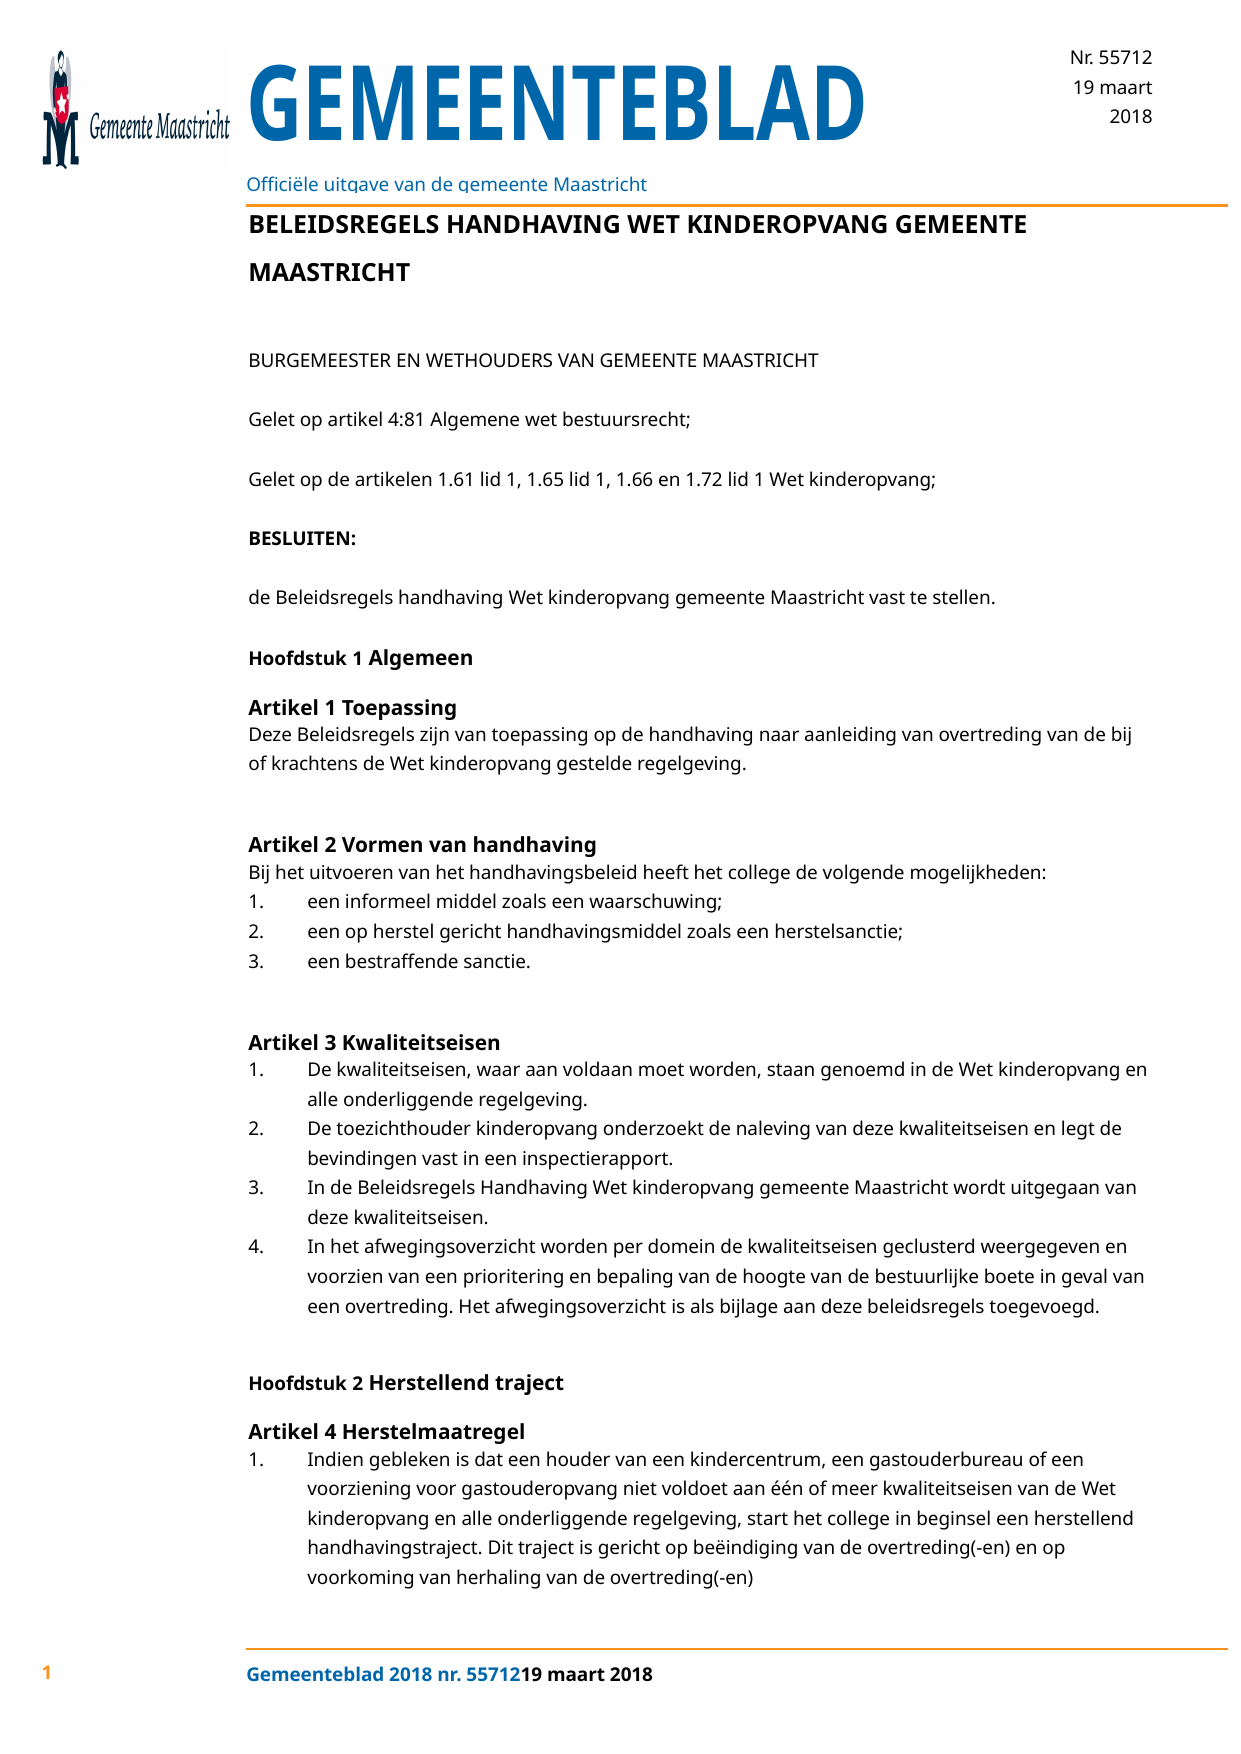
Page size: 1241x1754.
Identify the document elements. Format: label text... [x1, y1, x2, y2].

text Gelet op artikel 4:81 Algemene wet bestuursrecht; [248, 407, 1152, 432]
text BELEIDSREGELS HANDHAVING WET KINDEROPVANG GEMEENTE MAASTRICHT [248, 207, 1152, 288]
text Bij het uitvoeren van het handhavingsbeleid heeft het college de volgende mogelijkheden: [248, 859, 1152, 885]
text Deze Beleidsregels zijn van toepassing op de handhaving naar aanleiding van overtreding van de bij of krachtens de Wet kinderopvang gestelde regelgeving. [248, 721, 1152, 776]
list In het afwegingsoverzicht worden per domein de kwaliteitseisen geclusterd weergegeven en voorzien van een prioritering en bepaling van de hoogte van de bestuurlijke boete in geval van een overtreding. Het afwegingsoverzicht is als bijlage aan deze beleidsregels toegevoegd. [248, 1234, 1152, 1319]
list De toezichthouder kinderopvang onderzoekt de naleving van deze kwaliteitseisen en legt de bevindingen vast in een inspectierapport. [248, 1115, 1152, 1171]
text Artikel 1 Toepassing [248, 693, 1152, 721]
text BESLUITEN: [248, 525, 1152, 551]
text BURGEMEESTER EN WETHOUDERS VAN GEMEENTE MAASTRICHT [248, 347, 1152, 373]
text Gelet op de artikelen 1.61 lid 1, 1.65 lid 1, 1.66 en 1.72 lid 1 Wet kinderopvang; [248, 466, 1152, 492]
list In de Beleidsregels Handhaving Wet kinderopvang gemeente Maastricht wordt uitgegaan van deze kwaliteitseisen. [248, 1174, 1152, 1230]
list een op herstel gericht handhavingsmiddel zoals een herstelsanctie; [248, 918, 1152, 944]
text Artikel 3 Kwaliteitseisen [248, 1028, 1152, 1056]
text Hoofdstuk 1 Algemeen [248, 643, 1152, 672]
text de Beleidsregels handhaving Wet kinderopvang gemeente Maastricht vast te stellen. [248, 584, 1152, 610]
list een informeel middel zoals een waarschuwing; [248, 889, 1152, 914]
list De kwaliteitseisen, waar aan voldaan moet worden, staan genoemd in de Wet kinderopvang en alle onderliggende regelgeving. [248, 1056, 1152, 1112]
list Indien gebleken is dat een houder van een kindercentrum, een gastouderbureau of een voorziening voor gastouderopvang niet voldoet aan één of meer kwaliteitseisen van de Wet kinderopvang en alle onderliggende regelgeving, start het college in beginsel een herstellend handhavingstraject. Dit traject is gericht op beëindiging van de overtreding(-en) en op voorkoming van herhaling van de overtreding(-en) [248, 1446, 1152, 1590]
picture [41, 47, 231, 172]
text Hoofdstuk 2 Herstellend traject [248, 1368, 1152, 1397]
text Artikel 2 Vormen van handhaving [248, 831, 1152, 859]
text Artikel 4 Herstelmaatregel [248, 1417, 1152, 1446]
list een bestraffende sanctie. [248, 948, 1152, 973]
